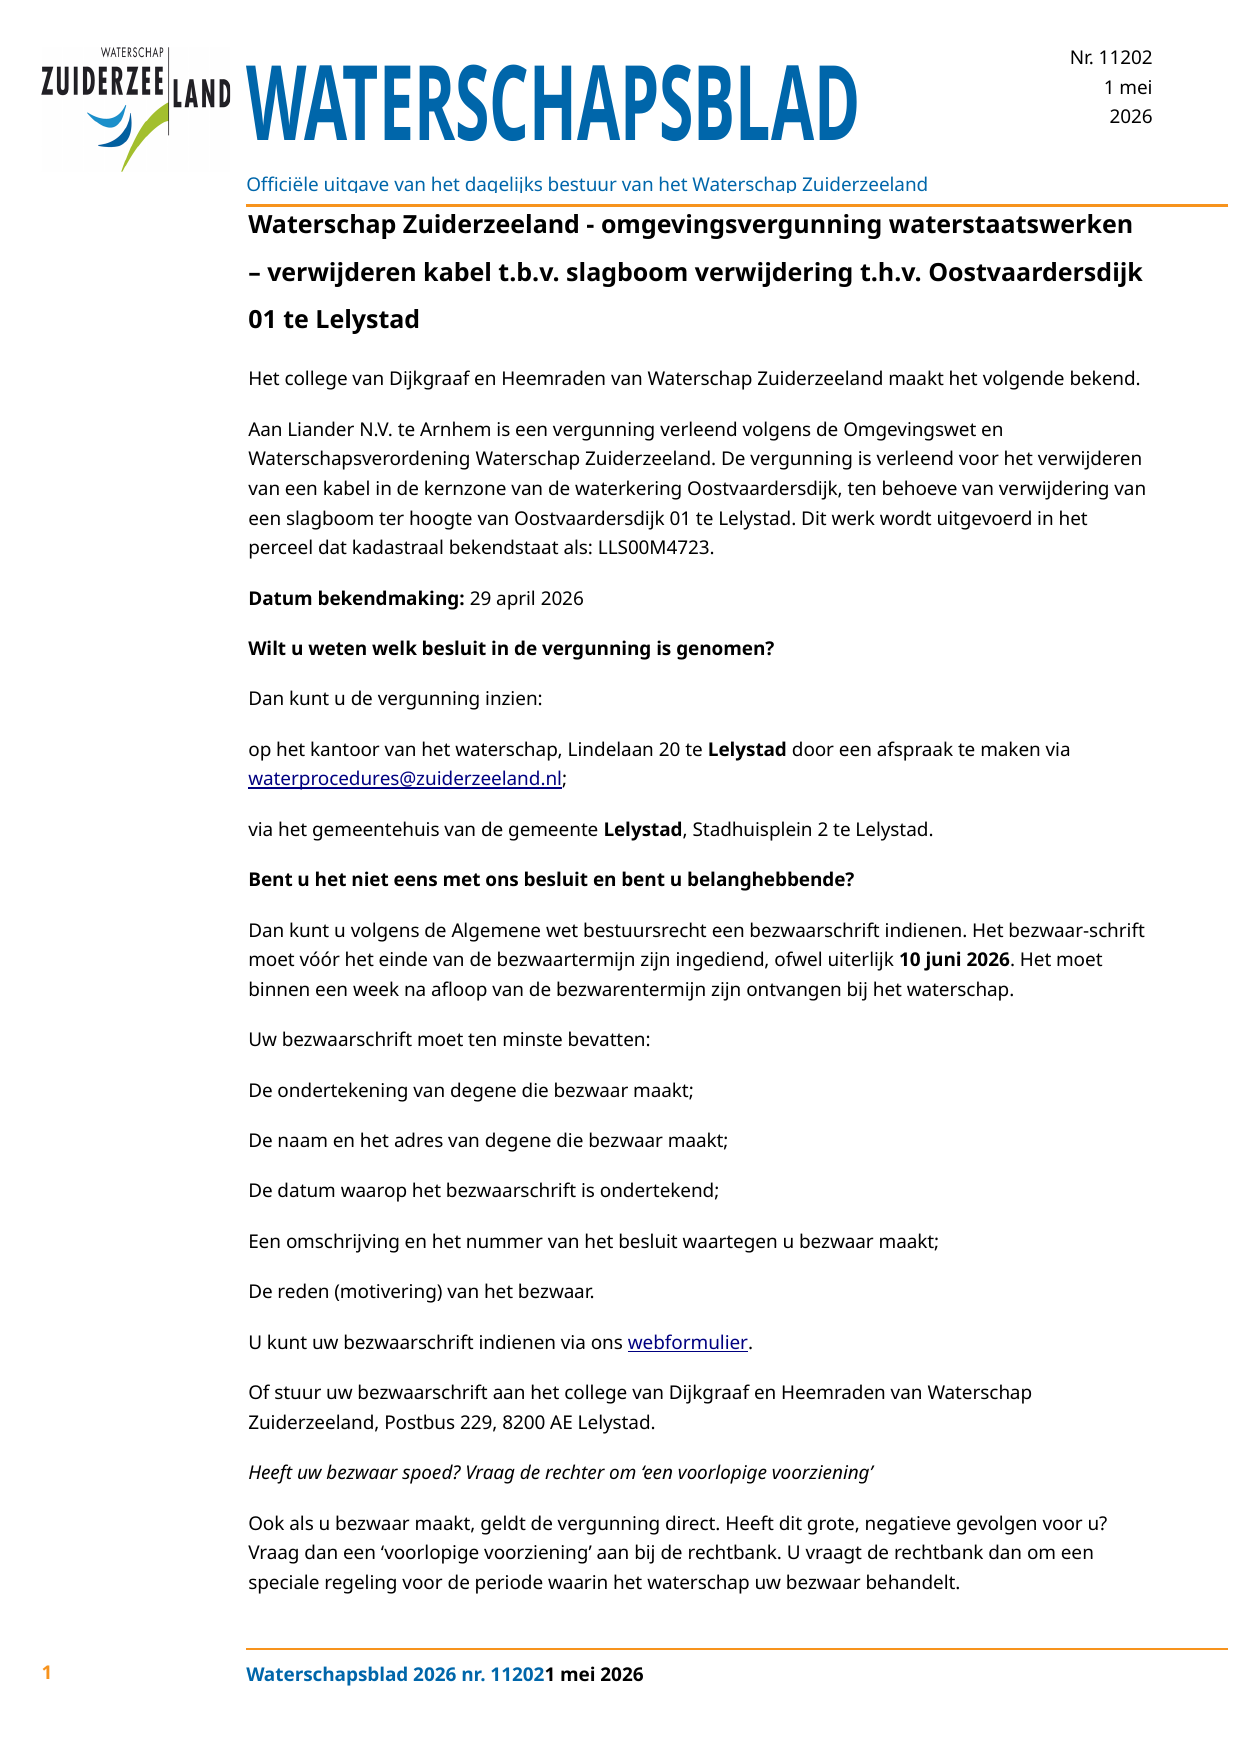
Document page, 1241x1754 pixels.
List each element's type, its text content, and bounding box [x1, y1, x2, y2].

text Het college van Dijkgraaf en Heemraden van Waterschap Zuiderzeeland maakt het volgende bekend. [248, 366, 1152, 391]
text Uw bezwaarschrift moet ten minste bevatten: [248, 1026, 1152, 1052]
text Een omschrijving en het nummer van het besluit waartegen u bezwaar maakt; [248, 1228, 1152, 1254]
text De ondertekening van degene die bezwaar maakt; [248, 1077, 1152, 1102]
text Of stuur uw bezwaarschrift aan het college van Dijkgraaf en Heemraden van Waterschap Zuiderzeeland, Postbus 229, 8200 AE Lelystad. [248, 1379, 1152, 1434]
text Aan Liander N.V. te Arnhem is een vergunning verleend volgens de Omgevingswet en Waterschapsverordening Waterschap Zuiderzeeland. De vergunning is verleend voor het verwijderen van een kabel in de kernzone van de waterkering Oostvaardersdijk, ten behoeve van verwijdering van een slagboom ter hoogte van Oostvaardersdijk 01 te Lelystad. Dit werk wordt uitgevoerd in het perceel dat kadastraal bekendstaat als: LLS00M4723. [248, 416, 1152, 560]
picture [41, 47, 231, 172]
text De datum waarop het bezwaarschrift is ondertekend; [248, 1178, 1152, 1203]
text Ook als u bezwaar maakt, geldt de vergunning direct. Heeft dit grote, negatieve gevolgen voor u? Vraag dan een ‘voorlopige voorziening’ aan bij de rechtbank. U vraagt de rechtbank dan om een speciale regeling voor de periode waarin het waterschap uw bezwaar behandelt. [248, 1510, 1152, 1594]
text Bent u het niet eens met ons besluit en bent u belanghebbende? [248, 866, 1152, 892]
text Waterschap Zuiderzeeland - omgevingsvergunning waterstaatswerken – verwijderen kabel t.b.v. slagboom verwijdering t.h.v. Oostvaardersdijk 01 te Lelystad [248, 207, 1152, 336]
text U kunt uw bezwaarschrift indienen via ons webformulier. [248, 1329, 1152, 1354]
text Wilt u weten welk besluit in de vergunning is genomen? [248, 635, 1152, 661]
text De reden (motivering) van het bezwaar. [248, 1278, 1152, 1304]
text Datum bekendmaking: 29 april 2026 [248, 585, 1152, 610]
text Dan kunt u de vergunning inzien: [248, 686, 1152, 711]
text op het kantoor van het waterschap, Lindelaan 20 te Lelystad door een afspraak te maken via waterprocedures@zuiderzeeland.nl; [248, 736, 1152, 791]
text Heeft uw bezwaar spoed? Vraag de rechter om ‘een voorlopige voorziening’ [248, 1459, 1152, 1485]
text via het gemeentehuis van de gemeente Lelystad, Stadhuisplein 2 te Lelystad. [248, 816, 1152, 842]
text Dan kunt u volgens de Algemene wet bestuursrecht een bezwaarschrift indienen. Het bezwaar-schrift moet vóór het einde van de bezwaartermijn zijn ingediend, ofwel uiterlijk 10 juni 2026. Het moet binnen een week na afloop van de bezwarentermijn zijn ontvangen bij het waterschap. [248, 917, 1152, 1002]
text De naam en het adres van degene die bezwaar maakt; [248, 1127, 1152, 1153]
